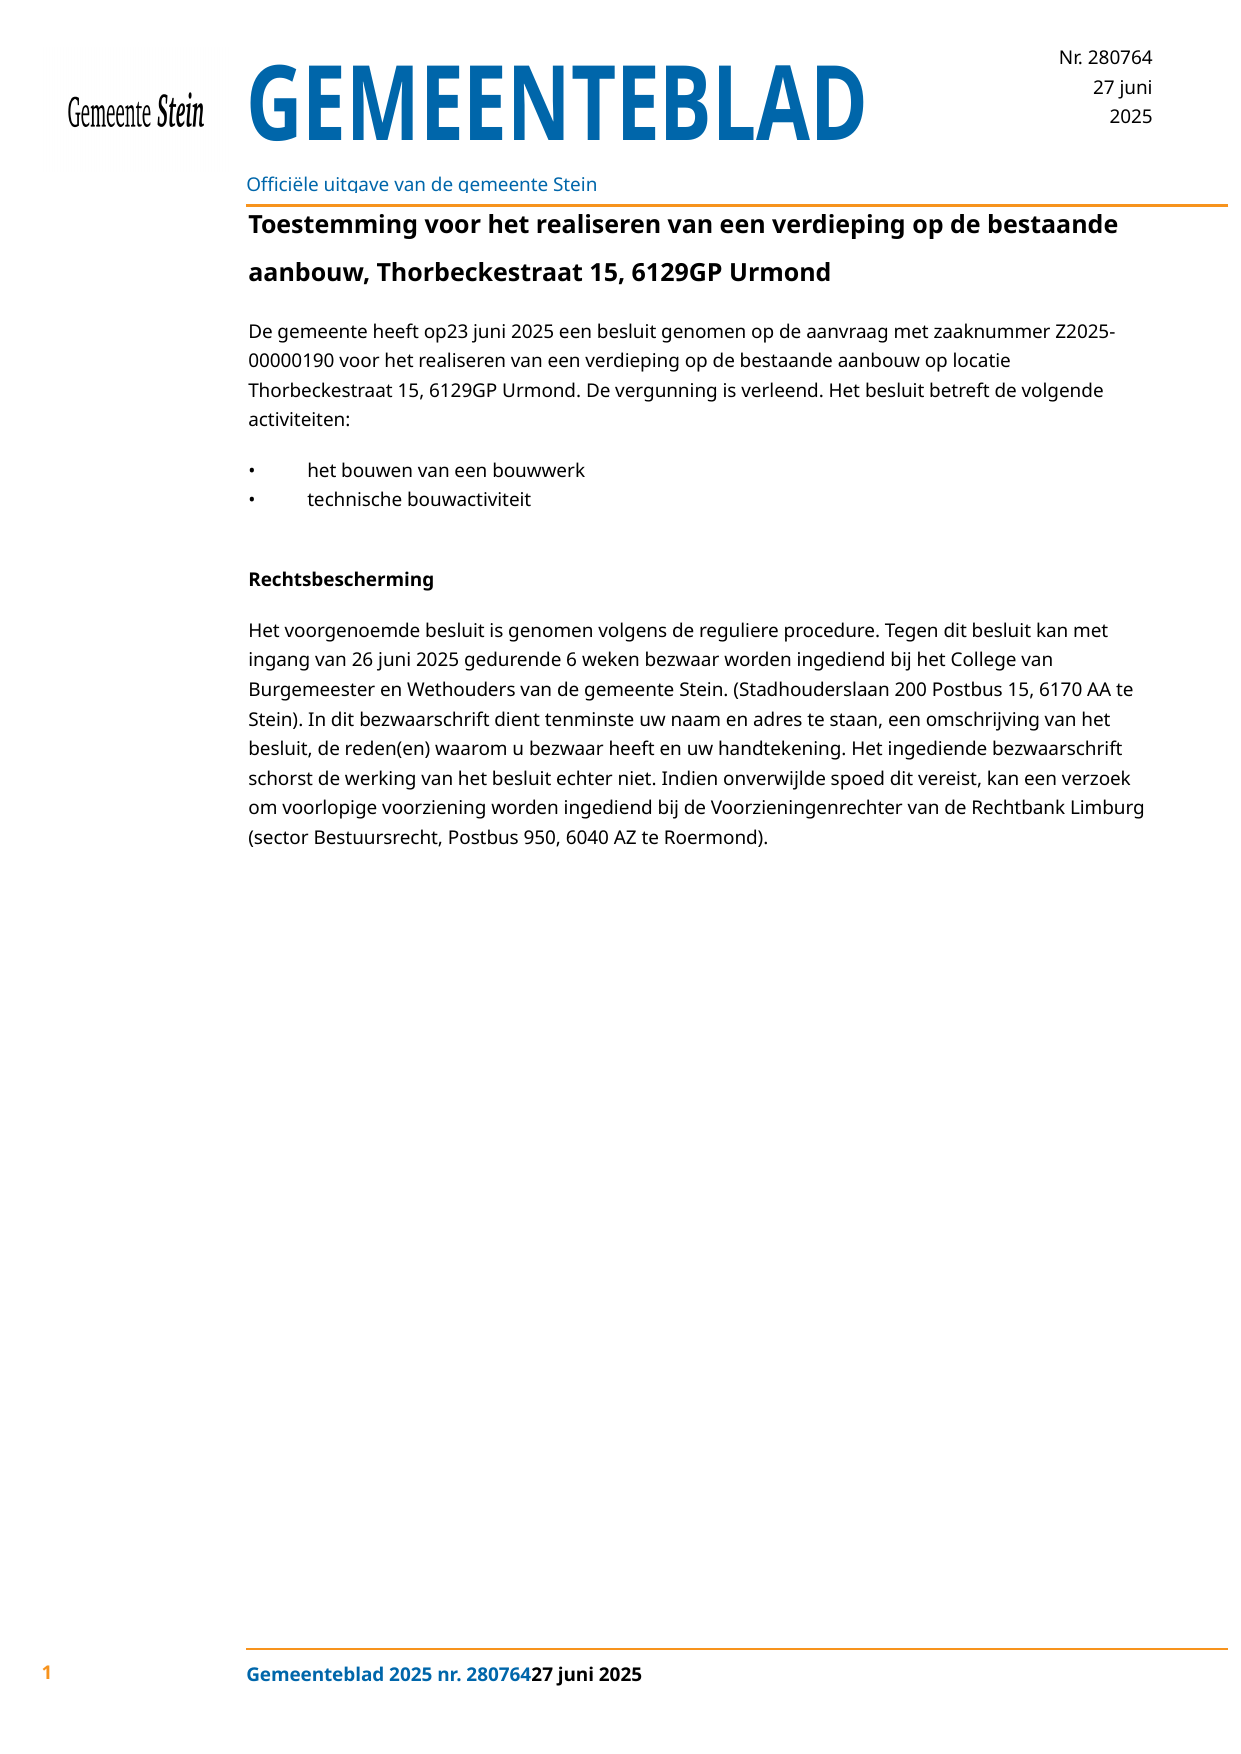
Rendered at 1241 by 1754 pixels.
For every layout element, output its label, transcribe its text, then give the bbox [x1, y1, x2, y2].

text Rechtsbescherming [248, 567, 1152, 592]
list technische bouwactiviteit [248, 487, 1152, 512]
text De gemeente heeft op23 juni 2025 een besluit genomen op de aanvraag met zaaknummer Z2025-00000190 voor het realiseren van een verdieping op de bestaande aanbouw op locatie Thorbeckestraat 15, 6129GP Urmond. De vergunning is verleend. Het besluit betreft de volgende activiteiten: [248, 318, 1152, 432]
picture [41, 47, 231, 172]
list het bouwen van een bouwwerk [248, 457, 1152, 483]
text Toestemming voor het realiseren van een verdieping op de bestaande aanbouw, Thorbeckestraat 15, 6129GP Urmond [248, 207, 1152, 288]
text Het voorgenoemde besluit is genomen volgens de reguliere procedure. Tegen dit besluit kan met ingang van 26 juni 2025 gedurende 6 weken bezwaar worden ingediend bij het College van Burgemeester en Wethouders van de gemeente Stein. (Stadhouderslaan 200 Postbus 15, 6170 AA te Stein). In dit bezwaarschrift dient tenminste uw naam en adres te staan, een omschrijving van het besluit, de reden(en) waarom u bezwaar heeft en uw handtekening. Het ingediende bezwaarschrift schorst de werking van het besluit echter niet. Indien onverwijlde spoed dit vereist, kan een verzoek om voorlopige voorziening worden ingediend bij de Voorzieningenrechter van de Rechtbank Limburg (sector Bestuursrecht, Postbus 950, 6040 AZ te Roermond). [248, 617, 1152, 850]
